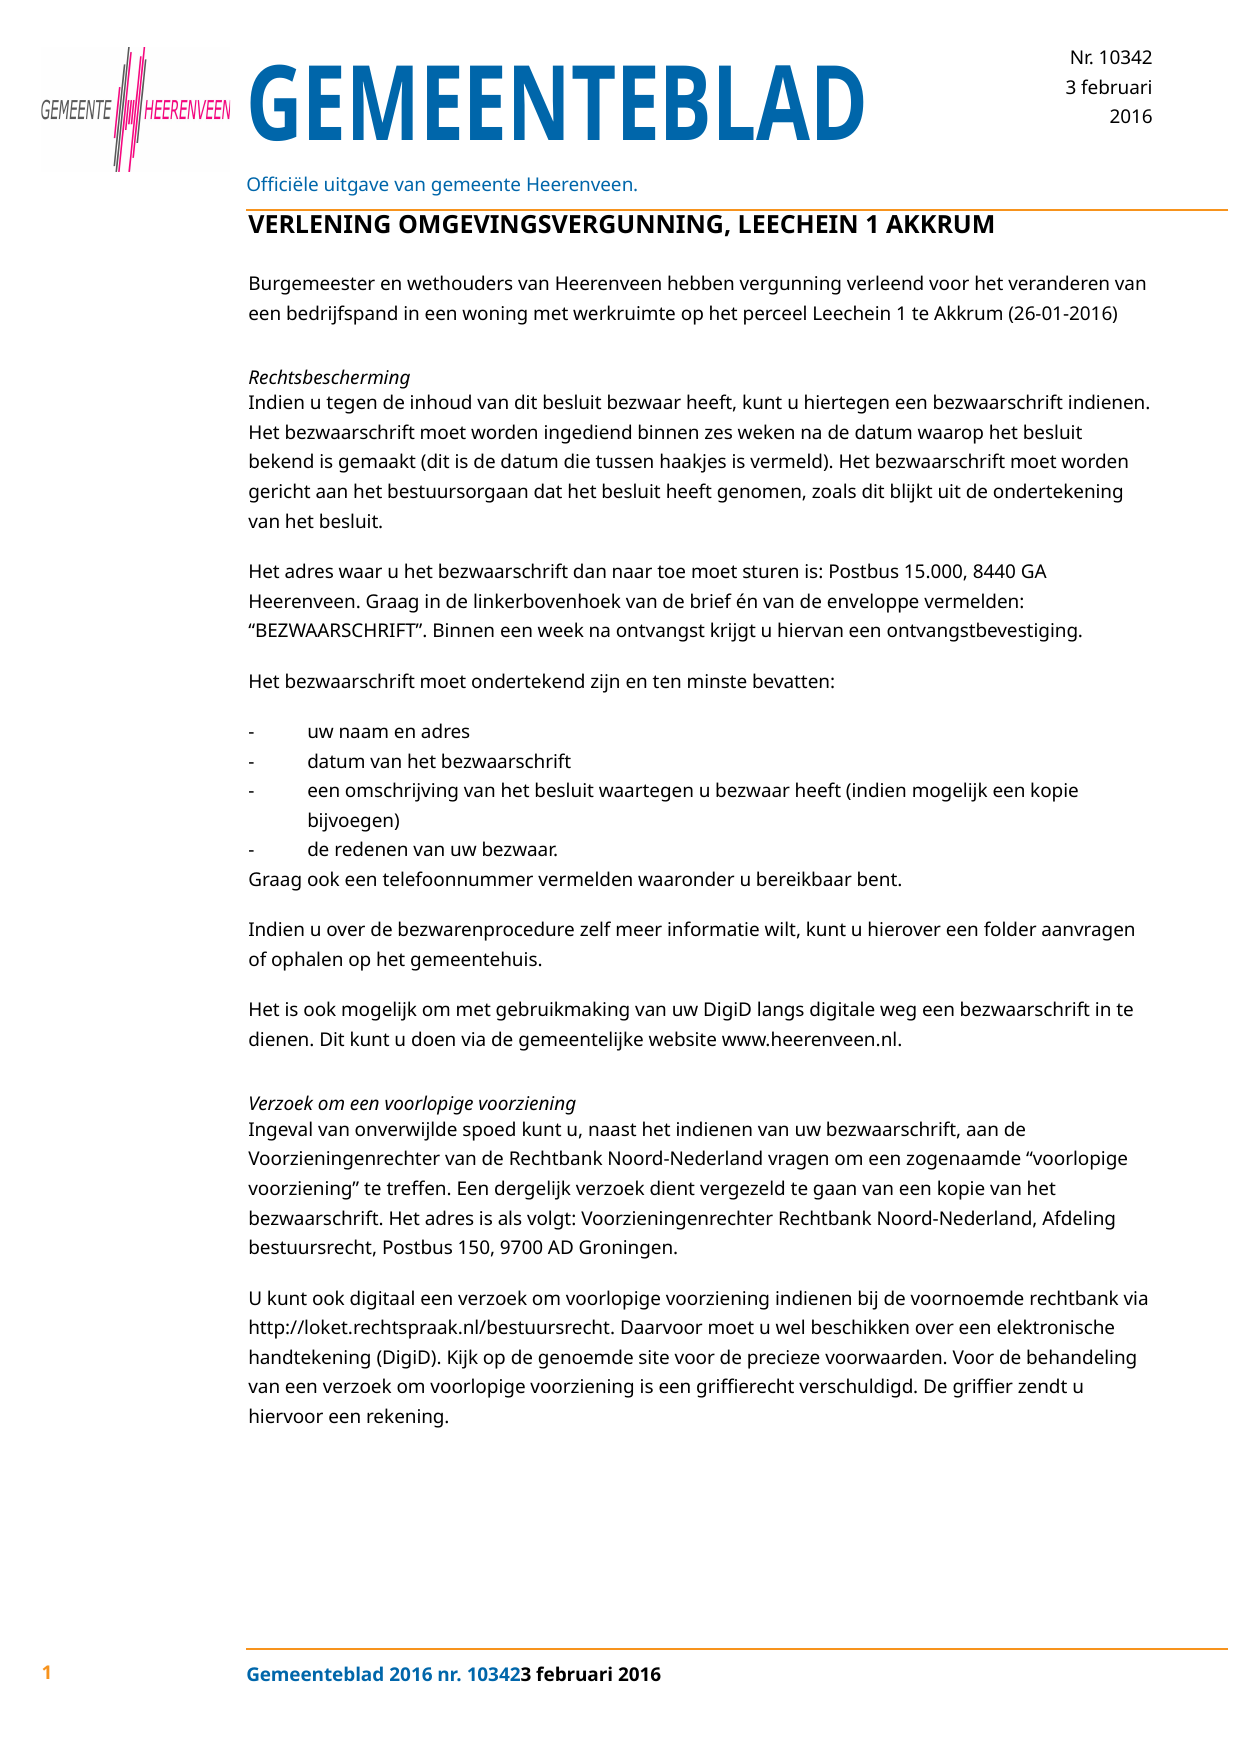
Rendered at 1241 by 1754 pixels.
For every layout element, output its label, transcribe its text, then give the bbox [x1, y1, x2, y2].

text Verzoek om een voorlopige voorziening [248, 1090, 1152, 1116]
text Indien u tegen de inhoud van dit besluit bezwaar heeft, kunt u hiertegen een bezwaarschrift indienen. Het bezwaarschrift moet worden ingediend binnen zes weken na de datum waarop het besluit bekend is gemaakt (dit is de datum die tussen haakjes is vermeld). Het bezwaarschrift moet worden gericht aan het bestuursorgaan dat het besluit heeft genomen, zoals dit blijkt uit de ondertekening van het besluit. [248, 389, 1152, 534]
text Graag ook een telefoonnummer vermelden waaronder u bereikbaar bent. [248, 866, 1152, 892]
list uw naam en adres [248, 718, 1152, 744]
text Burgemeester en wethouders van Heerenveen hebben vergunning verleend voor het veranderen van een bedrijfspand in een woning met werkruimte op het perceel Leechein 1 te Akkrum (26-01-2016) [248, 270, 1152, 326]
picture [41, 47, 231, 172]
text Het bezwaarschrift moet ondertekend zijn en ten minste bevatten: [248, 668, 1152, 694]
text U kunt ook digitaal een verzoek om voorlopige voorziening indienen bij de voornoemde rechtbank via http://loket.rechtspraak.nl/bestuursrecht. Daarvoor moet u wel beschikken over een elektronische handtekening (DigiD). Kijk op de genoemde site voor de precieze voorwaarden. Voor de behandeling van een verzoek om voorlopige voorziening is een griffierecht verschuldigd. De griffier zendt u hiervoor een rekening. [248, 1285, 1152, 1429]
text Indien u over de bezwarenprocedure zelf meer informatie wilt, kunt u hierover een folder aanvragen of ophalen op het gemeentehuis. [248, 917, 1152, 972]
text VERLENING OMGEVINGSVERGUNNING, LEECHEIN 1 AKKRUM [248, 211, 1152, 241]
text Het adres waar u het bezwaarschrift dan naar toe moet sturen is: Postbus 15.000, 8440 GA Heerenveen. Graag in de linkerbovenhoek van de brief én van de enveloppe vermelden: “BEZWAARSCHRIFT”. Binnen een week na ontvangst krijgt u hiervan een ontvangstbevestiging. [248, 558, 1152, 643]
list datum van het bezwaarschrift [248, 748, 1152, 774]
text Ingeval van onverwijlde spoed kunt u, naast het indienen van uw bezwaarschrift, aan de Voorzieningenrechter van de Rechtbank Noord-Nederland vragen om een zogenaamde “voorlopige voorziening” te treffen. Een dergelijk verzoek dient vergezeld te gaan van een kopie van het bezwaarschrift. Het adres is als volgt: Voorzieningenrechter Rechtbank Noord-Nederland, Afdeling bestuursrecht, Postbus 150, 9700 AD Groningen. [248, 1116, 1152, 1260]
text Het is ook mogelijk om met gebruikmaking van uw DigiD langs digitale weg een bezwaarschrift in te dienen. Dit kunt u doen via de gemeentelijke website www.heerenveen.nl. [248, 997, 1152, 1052]
list de redenen van uw bezwaar. [248, 837, 1152, 862]
list een omschrijving van het besluit waartegen u bezwaar heeft (indien mogelijk een kopie bijvoegen) [248, 777, 1152, 833]
text Rechtsbescherming [248, 364, 1152, 389]
